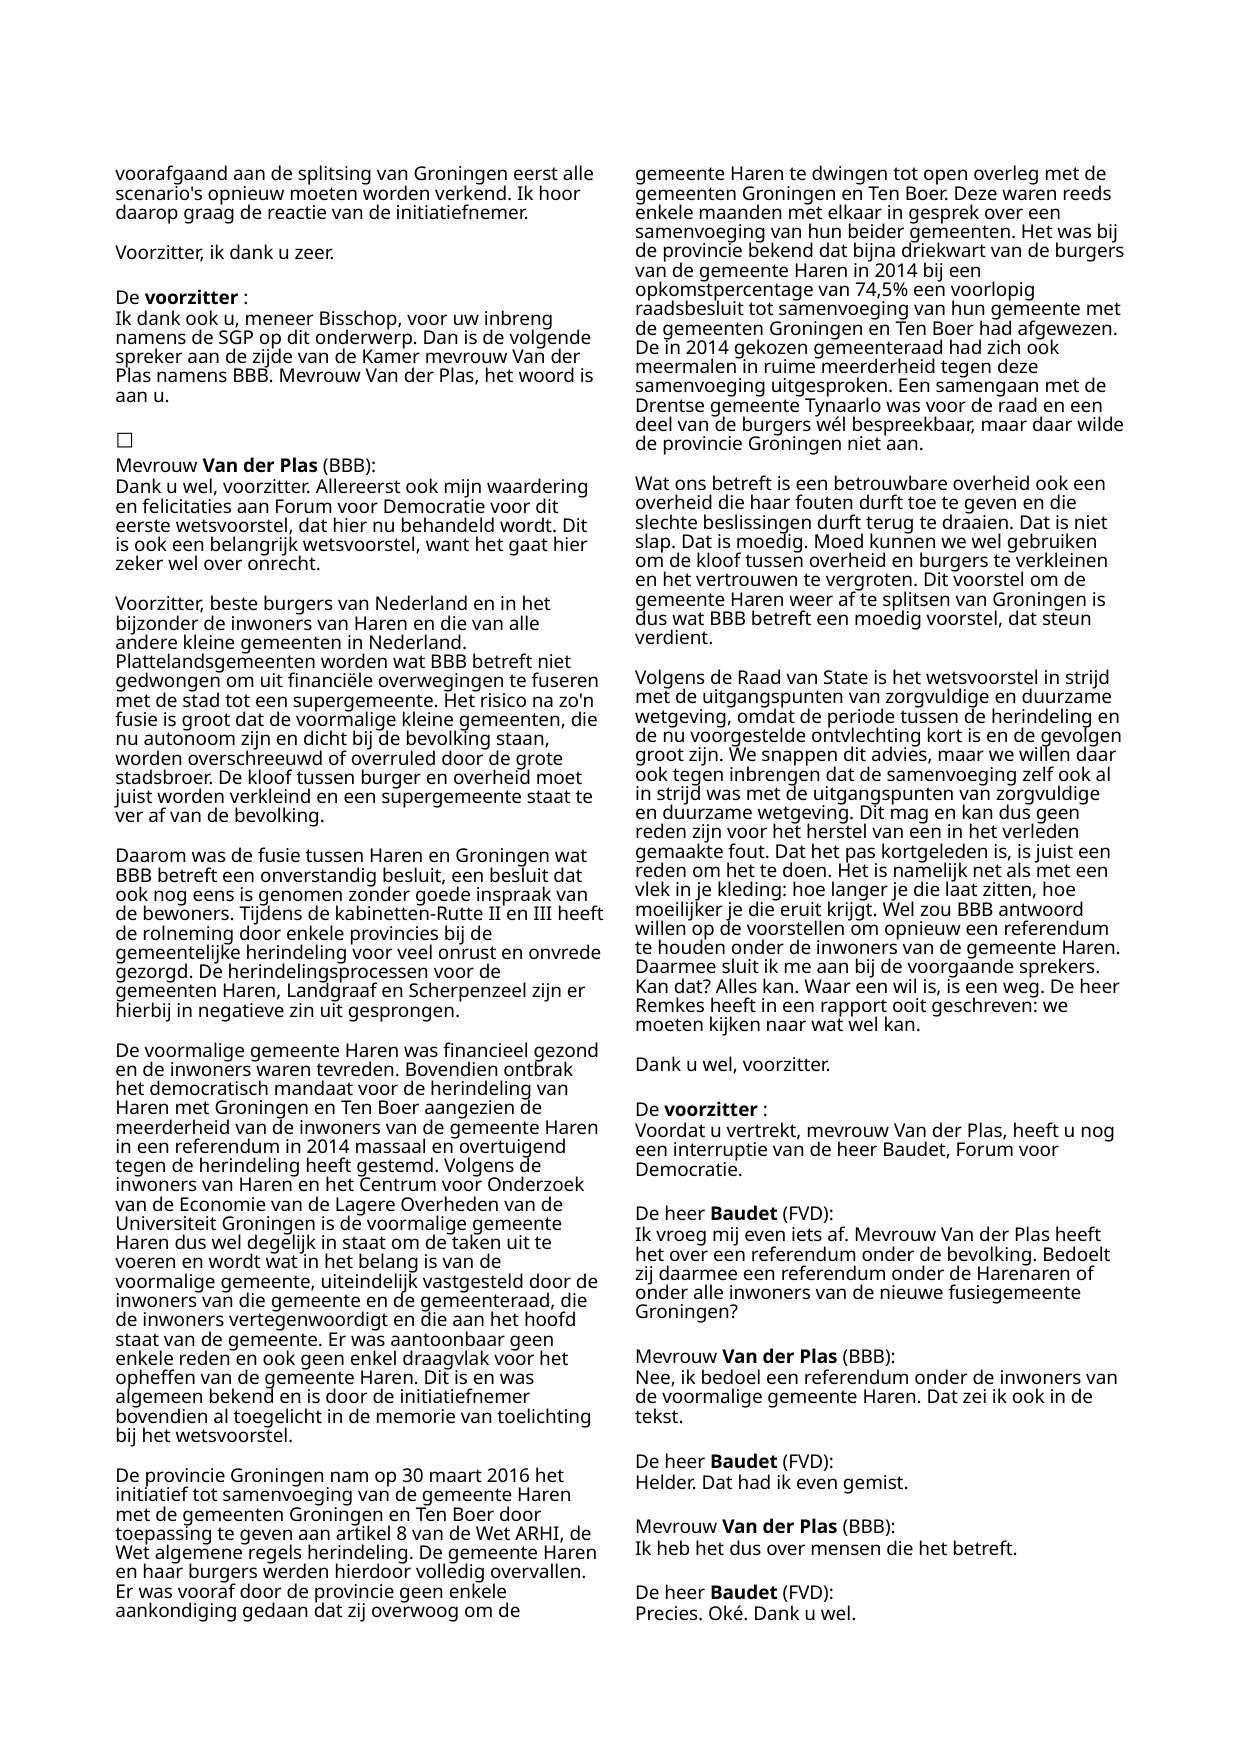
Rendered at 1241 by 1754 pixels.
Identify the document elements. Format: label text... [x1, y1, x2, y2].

text Precies. Oké. Dank u wel. [635, 1605, 1125, 1624]
text Dank u wel, voorzitter. [635, 1056, 1125, 1075]
text Mevrouw Van der Plas (BBB): [115, 453, 605, 478]
text ⬜ [115, 427, 605, 453]
text Mevrouw Van der Plas (BBB): [635, 1514, 1125, 1539]
text Ik dank ook u, meneer Bisschop, voor uw inbreng namens de SGP op dit onderwerp. Dan is de volgende spreker aan de zijde van de Kamer mevrouw Van der Plas namens BBB. Mevrouw Van der Plas, het woord is aan u. [115, 310, 605, 406]
text gemeente Haren te dwingen tot open overleg met de gemeenten Groningen en Ten Boer. Deze waren reeds enkele maanden met elkaar in gesprek over een samenvoeging van hun beider gemeenten. Het was bij de provincie bekend dat bijna driekwart van de burgers van de gemeente Haren in 2014 bij een opkomstpercentage van 74,5% een voorlopig raadsbesluit tot samenvoeging van hun gemeente met de gemeenten Groningen en Ten Boer had afgewezen. De in 2014 gekozen gemeenteraad had zich ook meermalen in ruime meerderheid tegen deze samenvoeging uitgesproken. Een samengaan met de Drentse gemeente Tynaarlo was voor de raad en een deel van de burgers wél bespreekbaar, maar daar wilde de provincie Groningen niet aan. [635, 165, 1125, 454]
text Voorzitter, ik dank u zeer. [115, 244, 605, 263]
text De heer Baudet (FVD): [635, 1579, 1125, 1605]
text Helder. Dat had ik even gemist. [635, 1474, 1125, 1493]
text voorafgaand aan de splitsing van Groningen eerst alle scenario's opnieuw moeten worden verkend. Ik hoor daarop graag de reactie van de initiatiefnemer. [115, 165, 605, 223]
text De provincie Groningen nam op 30 maart 2016 het initiatief tot samenvoeging van de gemeente Haren met de gemeenten Groningen en Ten Boer door toepassing te geven aan artikel 8 van de Wet ARHI, de Wet algemene regels herindeling. De gemeente Haren en haar burgers werden hierdoor volledig overvallen. Er was vooraf door de provincie geen enkele aankondiging gedaan dat zij overwoog om de [115, 1467, 605, 1621]
text Dank u wel, voorzitter. Allereerst ook mijn waardering en felicitaties aan Forum voor Democratie voor dit eerste wetsvoorstel, dat hier nu behandeld wordt. Dit is ook een belangrijk wetsvoorstel, want het gaat hier zeker wel over onrecht. [115, 478, 605, 575]
text Mevrouw Van der Plas (BBB): [635, 1343, 1125, 1369]
text Wat ons betreft is een betrouwbare overheid ook een overheid die haar fouten durft toe te geven en die slechte beslissingen durft terug te draaien. Dat is niet slap. Dat is moedig. Moed kunnen we wel gebruiken om de kloof tussen overheid en burgers te verkleinen en het vertrouwen te vergroten. Dit voorstel om de gemeente Haren weer af te splitsen van Groningen is dus wat BBB betreft een moedig voorstel, dat steun verdient. [635, 475, 1125, 648]
text De voorzitter : [115, 284, 605, 310]
text De voormalige gemeente Haren was financieel gezond en de inwoners waren tevreden. Bovendien ontbrak het democratisch mandaat voor de herindeling van Haren met Groningen en Ten Boer aangezien de meerderheid van de inwoners van de gemeente Haren in een referendum in 2014 massaal en overtuigend tegen de herindeling heeft gestemd. Volgens de inwoners van Haren en het Centrum voor Onderzoek van de Economie van de Lagere Overheden van de Universiteit Groningen is de voormalige gemeente Haren dus wel degelijk in staat om de taken uit te voeren en wordt wat in het belang is van de voormalige gemeente, uiteindelijk vastgesteld door de inwoners van die gemeente en de gemeenteraad, die de inwoners vertegenwoordigt en die aan het hoofd staat van de gemeente. Er was aantoonbaar geen enkele reden en ook geen enkel draagvlak voor het opheffen van de gemeente Haren. Dit is en was algemeen bekend en is door de initiatiefnemer bovendien al toegelicht in de memorie van toelichting bij het wetsvoorstel. [115, 1042, 605, 1446]
text Ik vroeg mij even iets af. Mevrouw Van der Plas heeft het over een referendum onder de bevolking. Bedoelt zij daarmee een referendum onder de Harenaren of onder alle inwoners van de nieuwe fusiegemeente Groningen? [635, 1226, 1125, 1323]
text De heer Baudet (FVD): [635, 1448, 1125, 1474]
text De voorzitter : [635, 1096, 1125, 1122]
text Volgens de Raad van State is het wetsvoorstel in strijd met de uitgangspunten van zorgvuldige en duurzame wetgeving, omdat de periode tussen de herindeling en de nu voorgestelde ontvlechting kort is en de gevolgen groot zijn. We snappen dit advies, maar we willen daar ook tegen inbrengen dat de samenvoeging zelf ook al in strijd was met de uitgangspunten van zorgvuldige en duurzame wetgeving. Dit mag en kan dus geen reden zijn voor het herstel van een in het verleden gemaakte fout. Dat het pas kortgeleden is, is juist een reden om het te doen. Het is namelijk net als met een vlek in je kleding: hoe langer je die laat zitten, hoe moeilijker je die eruit krijgt. Wel zou BBB antwoord willen op de voorstellen om opnieuw een referendum te houden onder de inwoners van de gemeente Haren. Daarmee sluit ik me aan bij de voorgaande sprekers. Kan dat? Alles kan. Waar een wil is, is een weg. De heer Remkes heeft in een rapport ooit geschreven: we moeten kijken naar wat wel kan. [635, 669, 1125, 1035]
text Nee, ik bedoel een referendum onder de inwoners van de voormalige gemeente Haren. Dat zei ik ook in de tekst. [635, 1369, 1125, 1427]
text Voordat u vertrekt, mevrouw Van der Plas, heeft u nog een interruptie van de heer Baudet, Forum voor Democratie. [635, 1122, 1125, 1180]
text Daarom was de fusie tussen Haren en Groningen wat BBB betreft een onverstandig besluit, een besluit dat ook nog eens is genomen zonder goede inspraak van de bewoners. Tijdens de kabinetten-Rutte II en III heeft de rolneming door enkele provincies bij de gemeentelijke herindeling voor veel onrust en onvrede gezorgd. De herindelingsprocessen voor de gemeenten Haren, Landgraaf en Scherpenzeel zijn er hierbij in negatieve zin uit gesprongen. [115, 847, 605, 1021]
text Ik heb het dus over mensen die het betreft. [635, 1539, 1125, 1559]
text De heer Baudet (FVD): [635, 1201, 1125, 1226]
text Voorzitter, beste burgers van Nederland en in het bijzonder de inwoners van Haren en die van alle andere kleine gemeenten in Nederland. Plattelandsgemeenten worden wat BBB betreft niet gedwongen om uit financiële overwegingen te fuseren met de stad tot een supergemeente. Het risico na zo'n fusie is groot dat de voormalige kleine gemeenten, die nu autonoom zijn en dicht bij de bevolking staan, worden overschreeuwd of overruled door de grote stadsbroer. De kloof tussen burger en overheid moet juist worden verkleind en een supergemeente staat te ver af van de bevolking. [115, 595, 605, 827]
